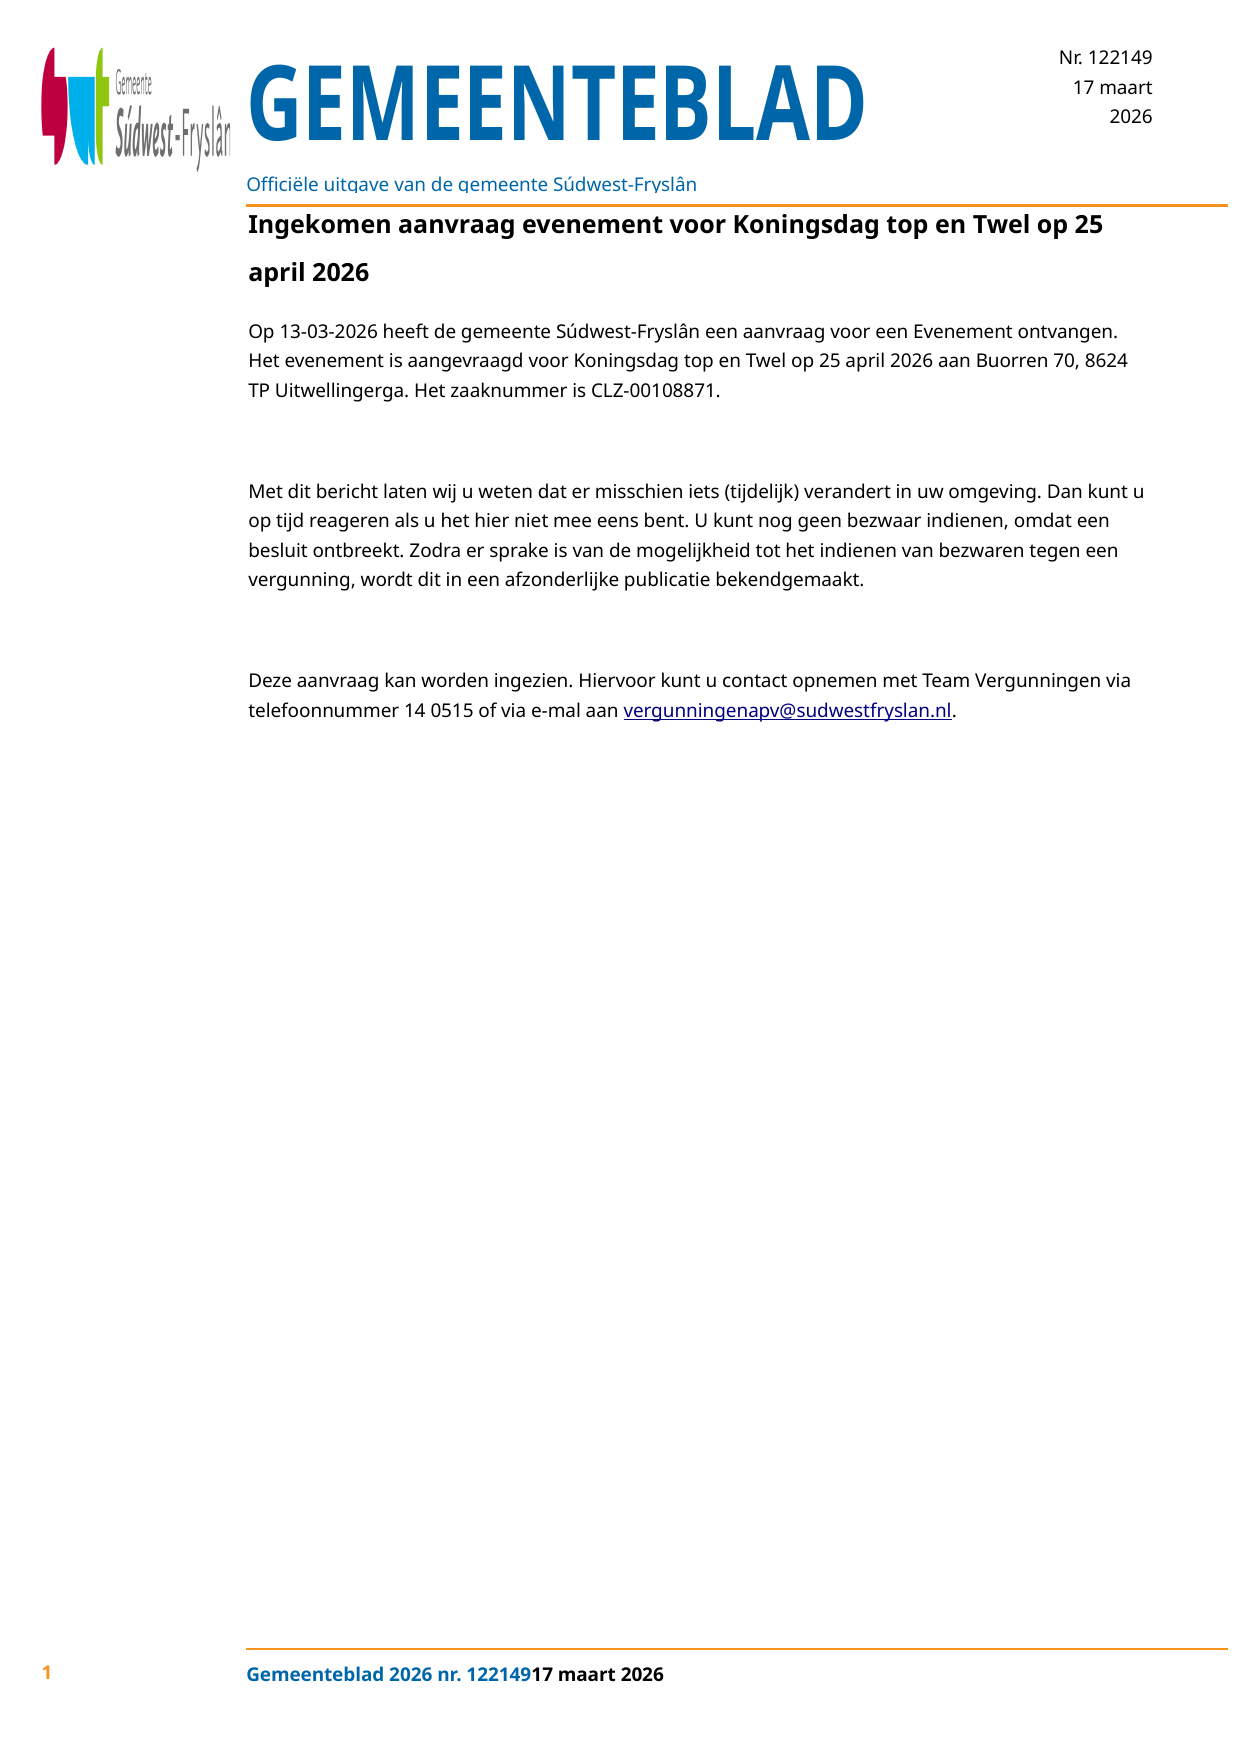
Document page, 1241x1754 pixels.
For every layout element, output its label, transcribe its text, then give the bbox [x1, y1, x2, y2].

picture [41, 47, 231, 172]
text Met dit bericht laten wij u weten dat er misschien iets (tijdelijk) verandert in uw omgeving. Dan kunt u op tijd reageren als u het hier niet mee eens bent. U kunt nog geen bezwaar indienen, omdat een besluit ontbreekt. Zodra er sprake is van de mogelijkheid tot het indienen van bezwaren tegen een vergunning, wordt dit in een afzonderlijke publicatie bekendgemaakt. [248, 478, 1152, 592]
text Ingekomen aanvraag evenement voor Koningsdag top en Twel op 25 april 2026 [248, 207, 1152, 288]
text Op 13-03-2026 heeft de gemeente Súdwest-Fryslân een aanvraag voor een Evenement ontvangen. Het evenement is aangevraagd voor Koningsdag top en Twel op 25 april 2026 aan Buorren 70, 8624 TP Uitwellingerga. Het zaaknummer is CLZ-00108871. [248, 318, 1152, 403]
text Deze aanvraag kan worden ingezien. Hiervoor kunt u contact opnemen met Team Vergunningen via telefoonnummer 14 0515 of via e-mal aan vergunningenapv@sudwestfryslan.nl. [248, 667, 1152, 723]
